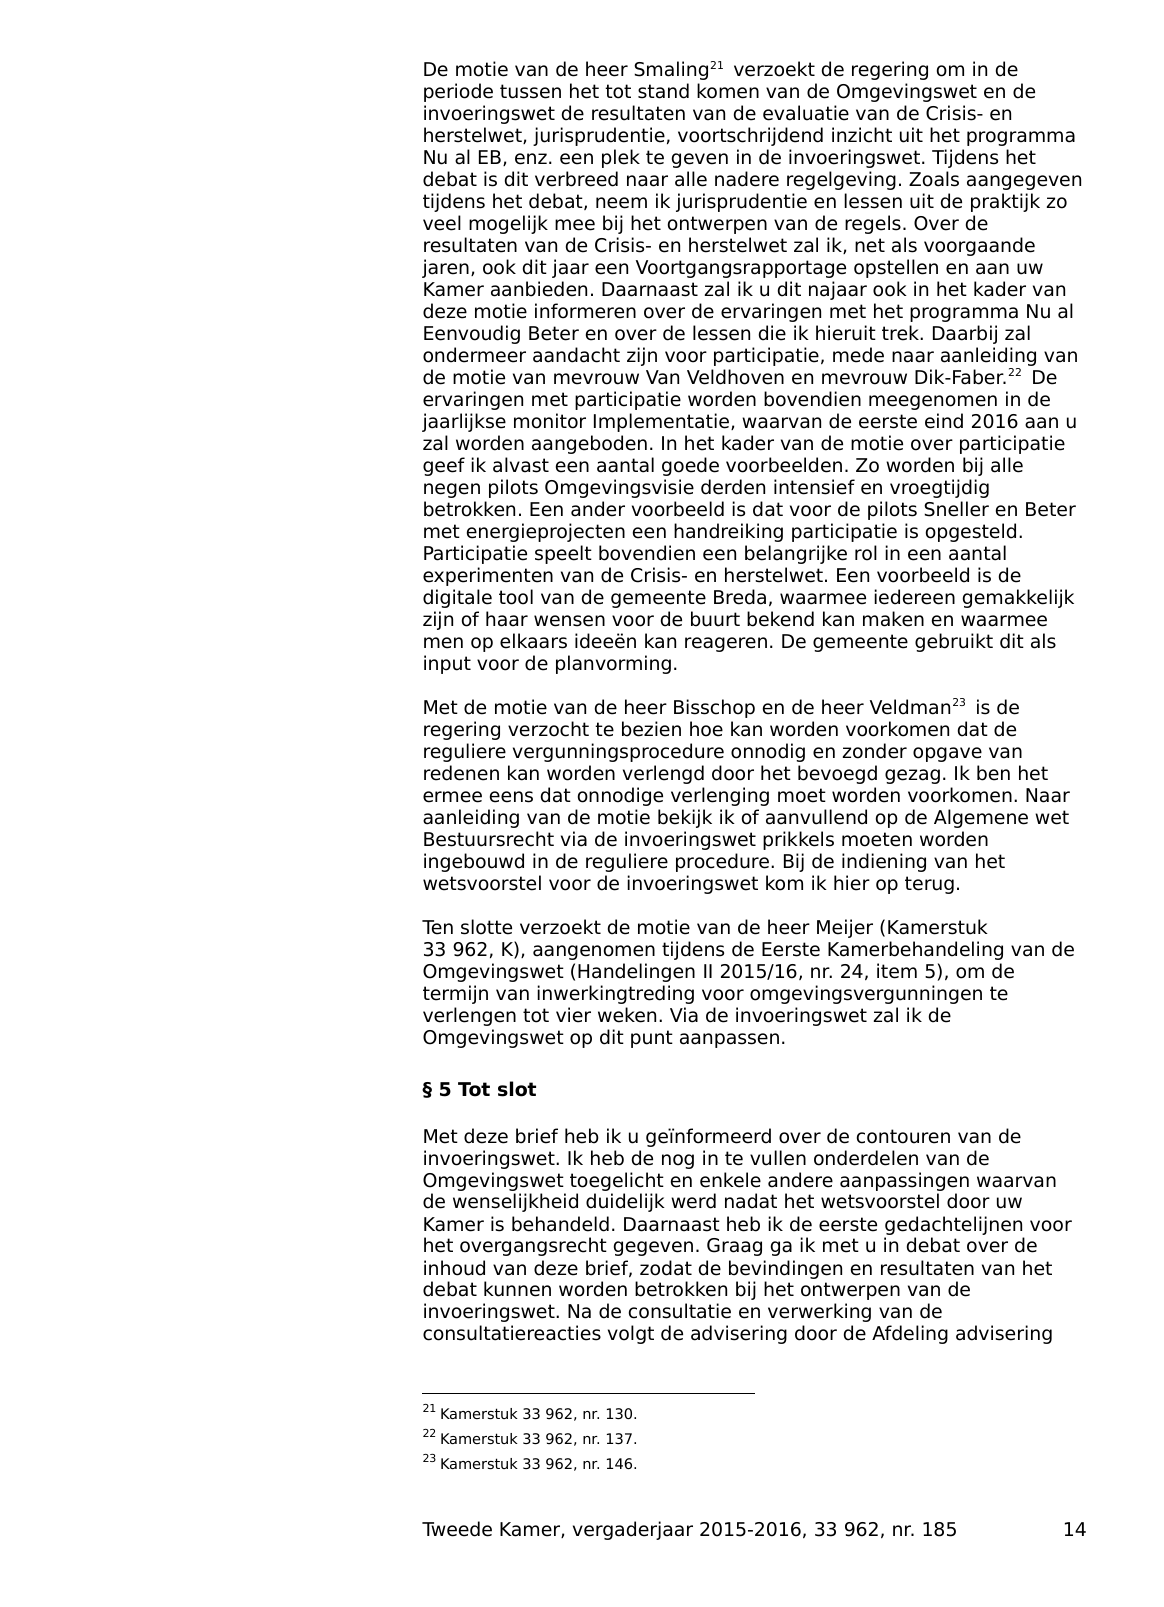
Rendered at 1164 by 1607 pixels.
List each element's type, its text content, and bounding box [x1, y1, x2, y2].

text Met de motie van de heer Bisschop en de heer Veldman is de regering verzocht te bezien hoe kan worden voorkomen dat de reguliere vergunningsprocedure onnodig en zonder opgave van redenen kan worden verlengd door het bevoegd gezag. Ik ben het ermee eens dat onnodige verlenging moet worden voorkomen. Naar aanleiding van de motie bekijk ik of aanvullend op de Algemene wet Bestuursrecht via de invoeringswet prikkels moeten worden ingebouwd in de reguliere procedure. Bij de indiening van het wetsvoorstel voor de invoeringswet kom ik hier op terug. [422, 697, 1087, 894]
text Kamerstuk 33 962, nr. 137. [422, 1427, 1087, 1449]
text Met deze brief heb ik u geïnformeerd over de contouren van de invoeringswet. Ik heb de nog in te vullen onderdelen van de Omgevingswet toegelicht en enkele andere aanpassingen waarvan de wenselijkheid duidelijk werd nadat het wetsvoorstel door uw Kamer is behandeld. Daarnaast heb ik de eerste gedachtelijnen voor het overgangsrecht gegeven. Graag ga ik met u in debat over de inhoud van deze brief, zodat de bevindingen en resultaten van het debat kunnen worden betrokken bij het ontwerpen van de invoeringswet. Na de consultatie en verwerking van de consultatiereacties volgt de advisering door de Afdeling advisering [422, 1126, 1087, 1345]
text Kamerstuk 33 962, nr. 146. [422, 1452, 1087, 1474]
text Ten slotte verzoekt de motie van de heer Meijer (Kamerstuk 33 962, K), aangenomen tijdens de Eerste Kamerbehandeling van de Omgevingswet (Handelingen II 2015/16, nr. 24, item 5), om de termijn van inwerkingtreding voor omgevingsvergunningen te verlengen tot vier weken. Via de invoeringswet zal ik de Omgevingswet op dit punt aanpassen. [422, 917, 1087, 1048]
text Kamerstuk 33 962, nr. 130. [422, 1402, 1087, 1424]
subtitle § 5 Tot slot [422, 1078, 1087, 1101]
text De motie van de heer Smaling verzoekt de regering om in de periode tussen het tot stand komen van de Omgevingswet en de invoeringswet de resultaten van de evaluatie van de Crisis- en herstelwet, jurisprudentie, voortschrijdend inzicht uit het programma Nu al EB, enz. een plek te geven in de invoeringswet. Tijdens het debat is dit verbreed naar alle nadere regelgeving. Zoals aangegeven tijdens het debat, neem ik jurisprudentie en lessen uit de praktijk zo veel mogelijk mee bij het ontwerpen van de regels. Over de resultaten van de Crisis- en herstelwet zal ik, net als voorgaande jaren, ook dit jaar een Voortgangsrapportage opstellen en aan uw Kamer aanbieden. Daarnaast zal ik u dit najaar ook in het kader van deze motie informeren over de ervaringen met het programma Nu al Eenvoudig Beter en over de lessen die ik hieruit trek. Daarbij zal ondermeer aandacht zijn voor participatie, mede naar aanleiding van de motie van mevrouw Van Veldhoven en mevrouw Dik-Faber. De ervaringen met participatie worden bovendien meegenomen in de jaarlijkse monitor Implementatie, waarvan de eerste eind 2016 aan u zal worden aangeboden. In het kader van de motie over participatie geef ik alvast een aantal goede voorbeelden. Zo worden bij alle negen pilots Omgevingsvisie derden intensief en vroegtijdig betrokken. Een ander voorbeeld is dat voor de pilots Sneller en Beter met energieprojecten een handreiking participatie is opgesteld. Participatie speelt bovendien een belangrijke rol in een aantal experimenten van de Crisis- en herstelwet. Een voorbeeld is de digitale tool van de gemeente Breda, waarmee iedereen gemakkelijk zijn of haar wensen voor de buurt bekend kan maken en waarmee men op elkaars ideeën kan reageren. De gemeente gebruikt dit als input voor de planvorming. [422, 59, 1087, 674]
